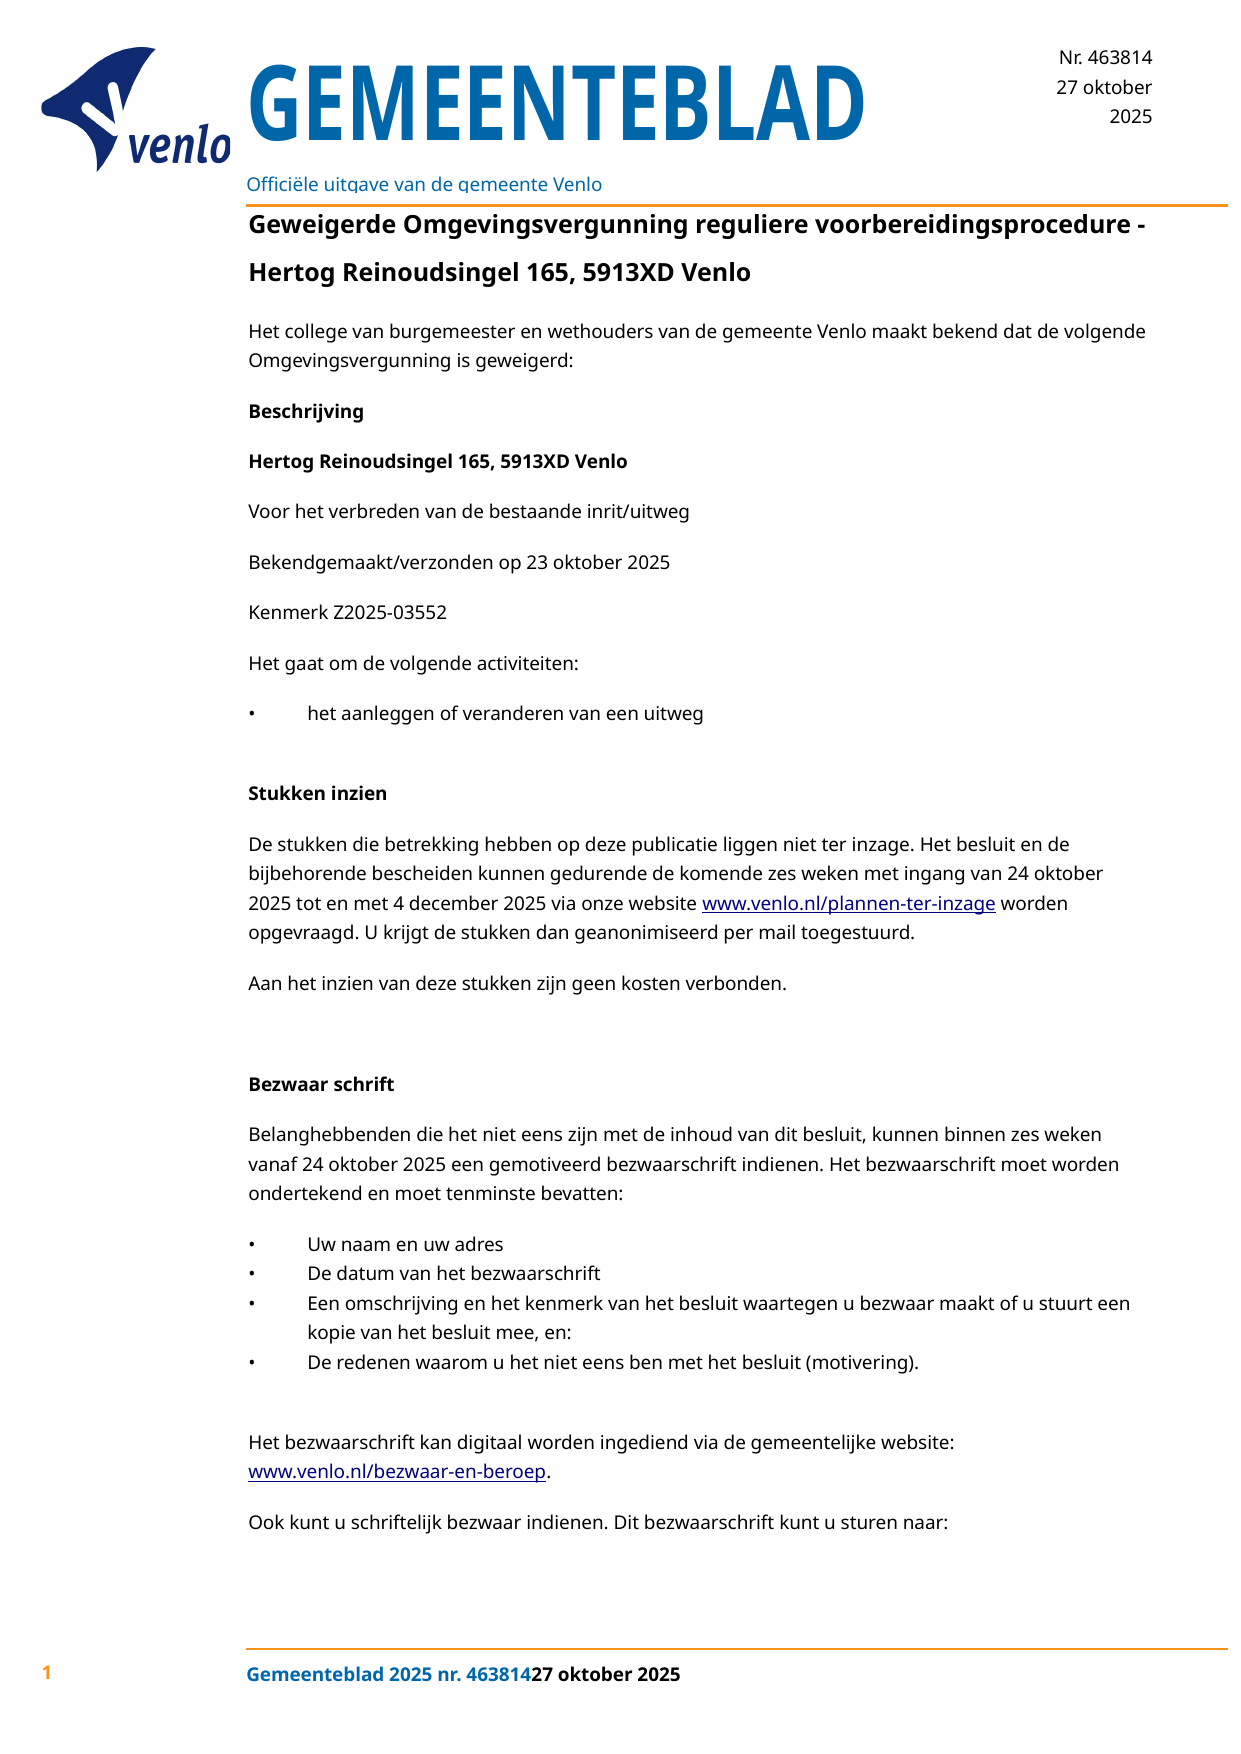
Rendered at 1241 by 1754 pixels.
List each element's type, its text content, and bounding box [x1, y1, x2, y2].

list De datum van het bezwaarschrift [248, 1260, 1152, 1286]
text Het gaat om de volgende activiteiten: [248, 650, 1152, 676]
list Een omschrijving en het kenmerk van het besluit waartegen u bezwaar maakt of u stuurt een kopie van het besluit mee, en: [248, 1290, 1152, 1345]
list Uw naam en uw adres [248, 1231, 1152, 1257]
text Bekendgemaakt/verzonden op 23 oktober 2025 [248, 549, 1152, 575]
text Stukken inzien [248, 780, 1152, 806]
text De stukken die betrekking hebben op deze publicatie liggen niet ter inzage. Het besluit en de bijbehorende bescheiden kunnen gedurende de komende zes weken met ingang van 24 oktober 2025 tot en met 4 december 2025 via onze website www.venlo.nl/plannen-ter-inzage worden opgevraagd. U krijgt de stukken dan geanonimiseerd per mail toegestuurd. [248, 831, 1152, 945]
list het aanleggen of veranderen van een uitweg [248, 700, 1152, 726]
text Bezwaar schrift [248, 1071, 1152, 1097]
text Geweigerde Omgevingsvergunning reguliere voorbereidingsprocedure - Hertog Reinoudsingel 165, 5913XD Venlo [248, 207, 1152, 288]
text Beschrijving [248, 398, 1152, 424]
list De redenen waarom u het niet eens ben met het besluit (motivering). [248, 1349, 1152, 1375]
picture [41, 47, 231, 172]
text Kenmerk Z2025-03552 [248, 599, 1152, 625]
text Het bezwaarschrift kan digitaal worden ingediend via de gemeentelijke website: www.venlo.nl/bezwaar-en-beroep. [248, 1429, 1152, 1484]
text Voor het verbreden van de bestaande inrit/uitweg [248, 499, 1152, 524]
text Hertog Reinoudsingel 165, 5913XD Venlo [248, 448, 1152, 474]
text Het college van burgemeester en wethouders van de gemeente Venlo maakt bekend dat de volgende Omgevingsvergunning is geweigerd: [248, 318, 1152, 373]
text Belanghebbenden die het niet eens zijn met de inhoud van dit besluit, kunnen binnen zes weken vanaf 24 oktober 2025 een gemotiveerd bezwaarschrift indienen. Het bezwaarschrift moet worden ondertekend en moet tenminste bevatten: [248, 1121, 1152, 1206]
text Ook kunt u schriftelijk bezwaar indienen. Dit bezwaarschrift kunt u sturen naar: [248, 1509, 1152, 1535]
text Aan het inzien van deze stukken zijn geen kosten verbonden. [248, 970, 1152, 996]
